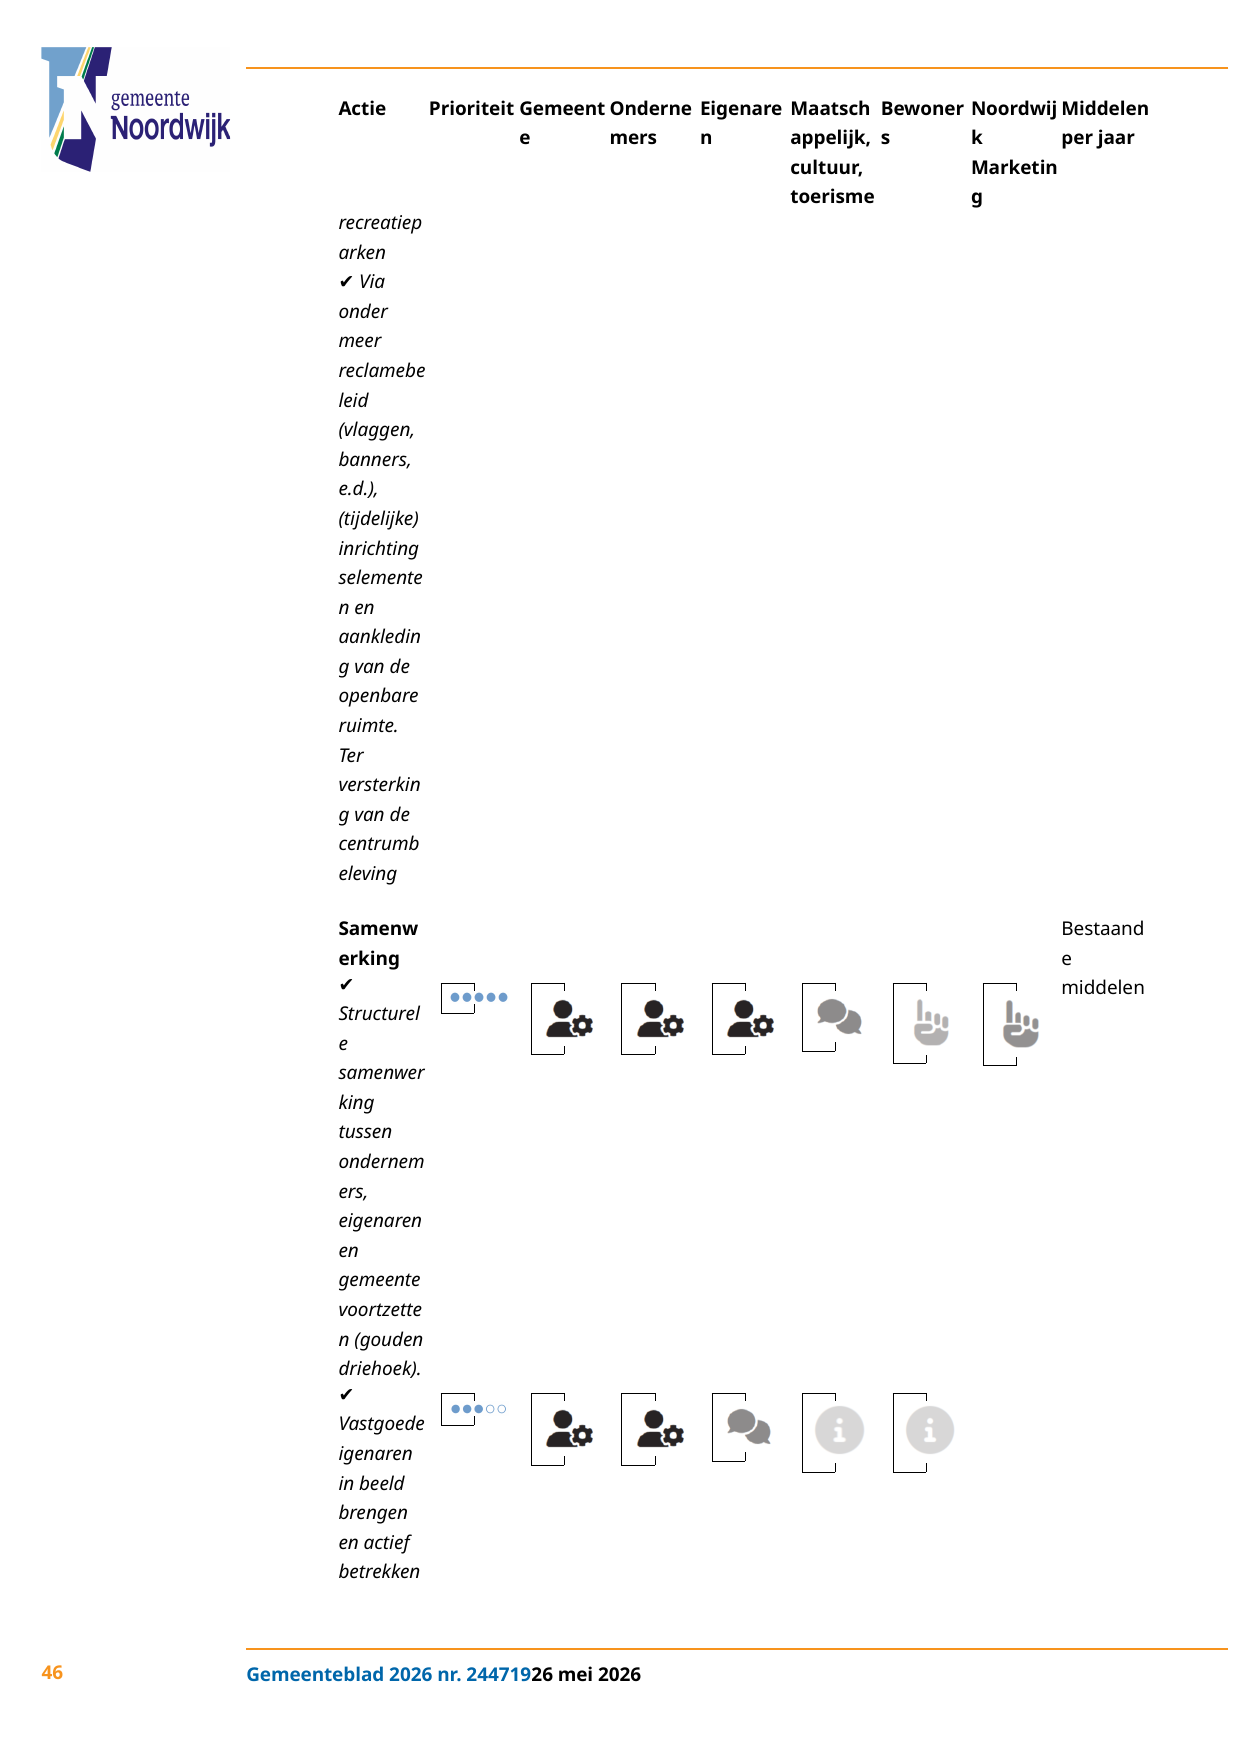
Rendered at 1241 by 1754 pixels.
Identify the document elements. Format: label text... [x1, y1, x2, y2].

table_header Bewoners [881, 95, 971, 209]
picture [630, 991, 690, 1046]
table_cell ✔︎ Structurele samenwerking tussen ondernemers, eigenaren en gemeente voortzetten (gouden driehoek). [338, 971, 429, 1381]
picture [449, 991, 509, 1004]
table_header Gemeente [519, 95, 609, 209]
table_cell [790, 1381, 881, 1584]
table_cell [609, 1381, 700, 1584]
table_cell [429, 1381, 519, 1584]
table_header Eigenaren [700, 95, 790, 209]
picture [901, 1401, 961, 1463]
table_header Middelen per jaar [1061, 95, 1152, 209]
picture [630, 1401, 690, 1456]
table_cell [429, 915, 519, 971]
table_cell [609, 209, 700, 915]
table_cell [609, 971, 700, 1381]
table_header Ondernemers [609, 95, 700, 209]
table_cell [700, 971, 790, 1381]
table_cell [881, 209, 971, 915]
picture [539, 991, 599, 1046]
table_cell [700, 209, 790, 915]
table_cell ✔︎ Vastgoedeigenaren in beeld brengen en actief betrekken [338, 1381, 429, 1584]
table_cell [248, 209, 338, 1584]
table_cell [519, 1381, 609, 1584]
table_cell [971, 1381, 1061, 1584]
table_cell [971, 971, 1061, 1381]
table_header Maatschappelijk, cultuur, toerisme [790, 95, 881, 209]
picture [811, 1401, 871, 1463]
table_cell [971, 915, 1061, 971]
table_cell recreatieparken ✔︎ Via onder meer reclamebeleid (vlaggen, banners, e.d.), (tijdelijke) inrichtingselementen en aankleding van de openbare ruimte. Ter versterking van de centrumbeleving [338, 209, 429, 915]
table_cell [429, 971, 519, 1381]
table_cell [519, 209, 609, 915]
table_cell [609, 915, 700, 971]
table_cell [519, 915, 609, 971]
table_cell [1061, 209, 1152, 915]
table_cell [519, 971, 609, 1381]
picture [449, 1401, 509, 1416]
table_cell Bestaande middelen [1061, 915, 1152, 1584]
table_cell [881, 971, 971, 1381]
table_header Prioriteit [429, 95, 519, 209]
table_header Actie [338, 95, 429, 209]
table_cell [881, 915, 971, 971]
table_cell [700, 1381, 790, 1584]
table_cell [700, 915, 790, 971]
picture [991, 991, 1051, 1057]
picture [811, 991, 871, 1042]
table_cell [429, 209, 519, 915]
picture [539, 1401, 599, 1456]
table_cell [881, 1381, 971, 1584]
picture [720, 991, 780, 1046]
table_cell [790, 209, 881, 915]
table_cell [790, 915, 881, 971]
table_header Noordwijk Marketing [971, 95, 1061, 209]
picture [901, 991, 961, 1055]
table_header [248, 95, 338, 209]
table_cell [971, 209, 1061, 915]
picture [41, 47, 231, 172]
picture [720, 1401, 780, 1452]
table_cell [790, 971, 881, 1381]
table_cell Samenwerking [338, 915, 429, 971]
